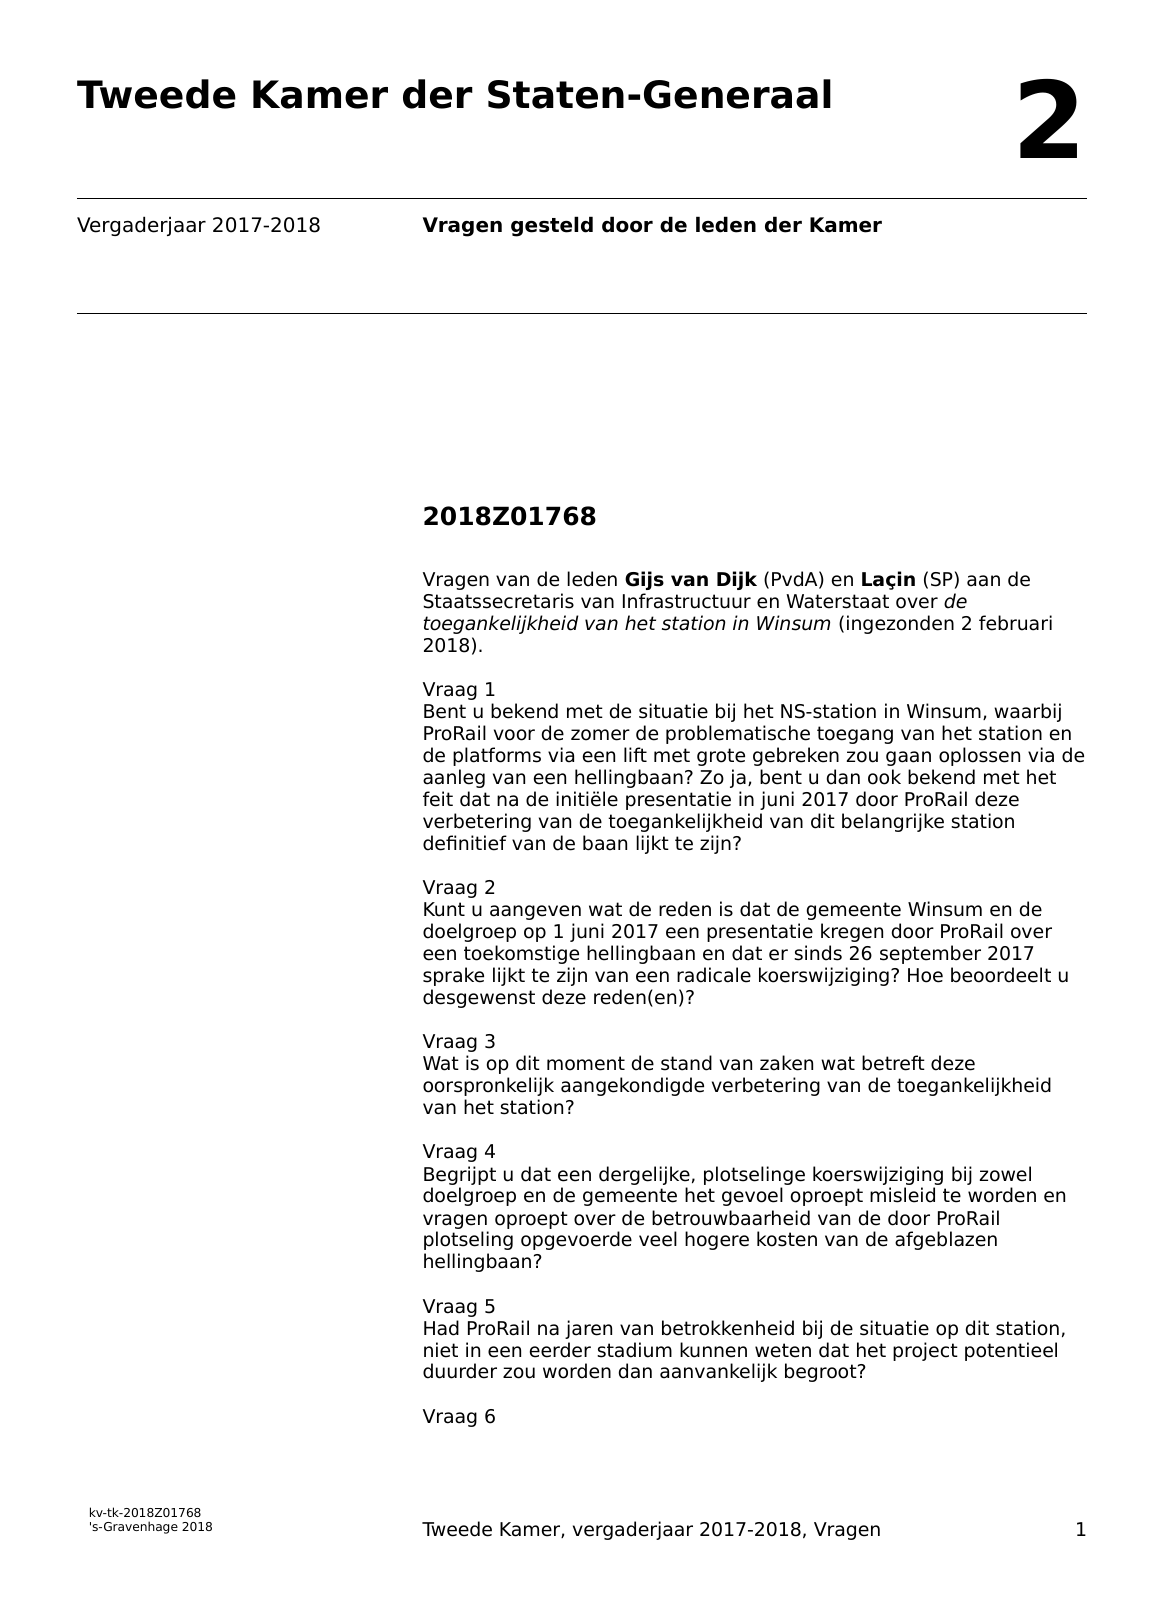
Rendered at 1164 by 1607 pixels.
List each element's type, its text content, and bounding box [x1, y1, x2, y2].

text kv-tk-2018Z01768 [88, 1506, 323, 1520]
text Vraag 5 [422, 1296, 1087, 1317]
text Vragen van de leden Gijs van Dijk (PvdA) en Laçin (SP) aan de Staatssecretaris van Infrastructuur en Waterstaat over de toegankelijkheid van het station in Winsum (ingezonden 2 februari 2018). [422, 569, 1087, 657]
text 's-Gravenhage 2018 [88, 1520, 323, 1534]
text Vraag 3 [422, 1031, 1087, 1053]
text Vraag 2 [422, 877, 1087, 899]
text Bent u bekend met de situatie bij het NS-station in Winsum, waarbij ProRail voor de zomer de problematische toegang van het station en de platforms via een lift met grote gebreken zou gaan oplossen via de aanleg van een hellingbaan? Zo ja, bent u dan ook bekend met het feit dat na de initiële presentatie in juni 2017 door ProRail deze verbetering van de toegankelijkheid van dit belangrijke station definitief van de baan lijkt te zijn? [422, 701, 1087, 855]
text Vraag 6 [422, 1406, 1087, 1428]
table_header Tweede Kamer der Staten-Generaal [77, 59, 886, 198]
text Kunt u aangeven wat de reden is dat de gemeente Winsum en de doelgroep op 1 juni 2017 een presentatie kregen door ProRail over een toekomstige hellingbaan en dat er sinds 26 september 2017 sprake lijkt te zijn van een radicale koerswijziging? Hoe beoordeelt u desgewenst deze reden(en)? [422, 899, 1087, 1009]
text Vraag 1 [422, 679, 1087, 701]
text Begrijpt u dat een dergelijke, plotselinge koerswijziging bij zowel doelgroep en de gemeente het gevoel oproept misleid te worden en vragen oproept over de betrouwbaarheid van de door ProRail plotseling opgevoerde veel hogere kosten van de afgeblazen hellingbaan? [422, 1163, 1087, 1273]
text Vraag 4 [422, 1141, 1087, 1163]
table_cell Vragen gesteld door de leden der Kamer [422, 199, 1087, 313]
text 2018Z01768 [422, 502, 1087, 531]
table_cell Vergaderjaar 2017-2018 [77, 199, 422, 313]
text Wat is op dit moment de stand van zaken wat betreft deze oorspronkelijk aangekondigde verbetering van de toegankelijkheid van het station? [422, 1053, 1087, 1119]
table_header 2 [886, 59, 1087, 198]
text Had ProRail na jaren van betrokkenheid bij de situatie op dit station, niet in een eerder stadium kunnen weten dat het project potentieel duurder zou worden dan aanvankelijk begroot? [422, 1317, 1087, 1383]
